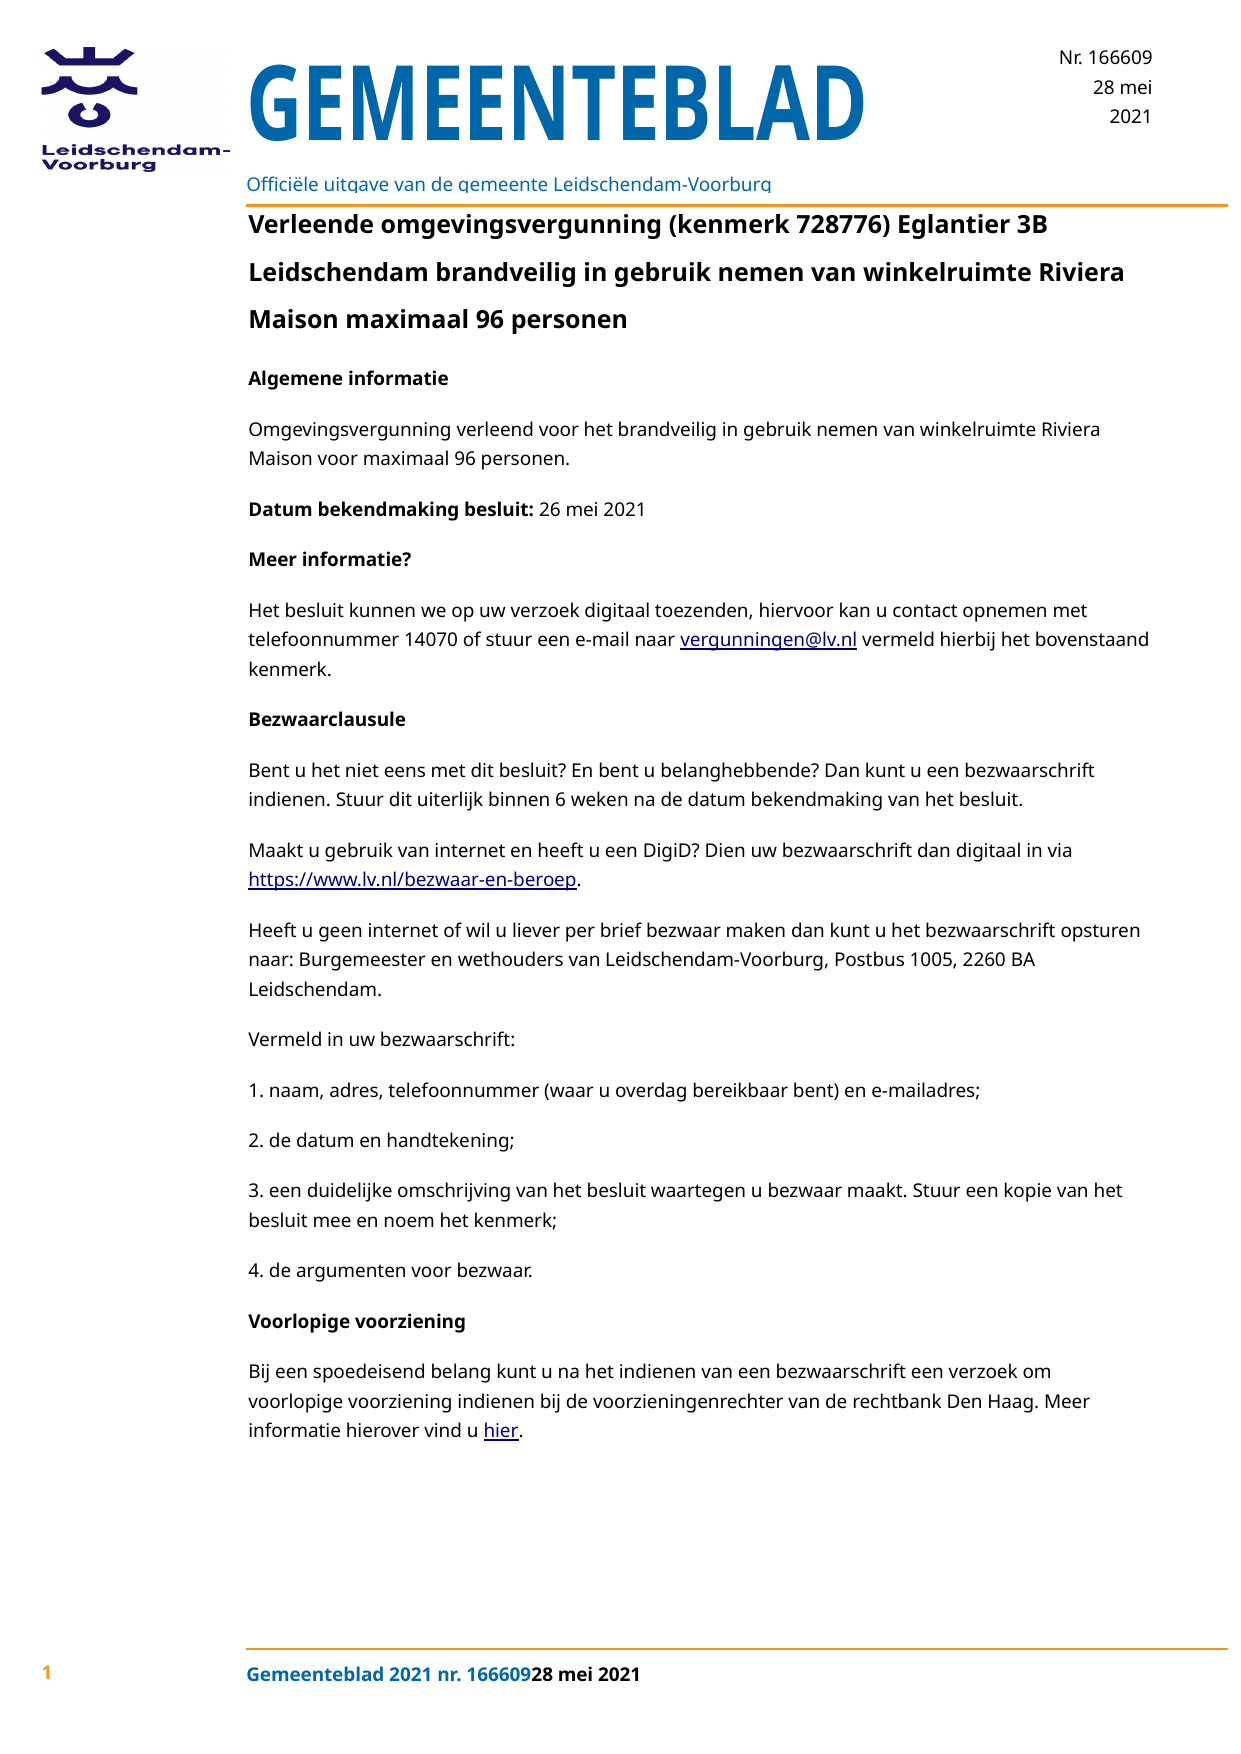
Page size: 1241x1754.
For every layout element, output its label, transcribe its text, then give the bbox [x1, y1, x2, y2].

text Bij een spoedeisend belang kunt u na het indienen van een bezwaarschrift een verzoek om voorlopige voorziening indienen bij de voorzieningenrechter van de rechtbank Den Haag. Meer informatie hierover vind u hier. [248, 1358, 1152, 1443]
text 1. naam, adres, telefoonnummer (waar u overdag bereikbaar bent) en e-mailadres; [248, 1077, 1152, 1102]
text Het besluit kunnen we op uw verzoek digitaal toezenden, hiervoor kan u contact opnemen met telefoonnummer 14070 of stuur een e-mail naar vergunningen@lv.nl vermeld hierbij het bovenstaand kenmerk. [248, 597, 1152, 682]
text Voorlopige voorziening [248, 1308, 1152, 1334]
picture [41, 47, 231, 172]
text 3. een duidelijke omschrijving van het besluit waartegen u bezwaar maakt. Stuur een kopie van het besluit mee en noem het kenmerk; [248, 1178, 1152, 1233]
text Datum bekendmaking besluit: 26 mei 2021 [248, 496, 1152, 522]
text 2. de datum en handtekening; [248, 1127, 1152, 1153]
text Heeft u geen internet of wil u liever per brief bezwaar maken dan kunt u het bezwaarschrift opsturen naar: Burgemeester en wethouders van Leidschendam-Voorburg, Postbus 1005, 2260 BA Leidschendam. [248, 917, 1152, 1002]
text Verleende omgevingsvergunning (kenmerk 728776) Eglantier 3B Leidschendam brandveilig in gebruik nemen van winkelruimte Riviera Maison maximaal 96 personen [248, 207, 1152, 336]
text Algemene informatie [248, 366, 1152, 391]
text Bent u het niet eens met dit besluit? En bent u belanghebbende? Dan kunt u een bezwaarschrift indienen. Stuur dit uiterlijk binnen 6 weken na de datum bekendmaking van het besluit. [248, 757, 1152, 812]
text Meer informatie? [248, 546, 1152, 572]
text Vermeld in uw bezwaarschrift: [248, 1026, 1152, 1052]
text Omgevingsvergunning verleend voor het brandveilig in gebruik nemen van winkelruimte Riviera Maison voor maximaal 96 personen. [248, 416, 1152, 471]
text 4. de argumenten voor bezwaar. [248, 1258, 1152, 1283]
text Maakt u gebruik van internet en heeft u een DigiD? Dien uw bezwaarschrift dan digitaal in via https://www.lv.nl/bezwaar-en-beroep. [248, 837, 1152, 892]
text Bezwaarclausule [248, 706, 1152, 732]
